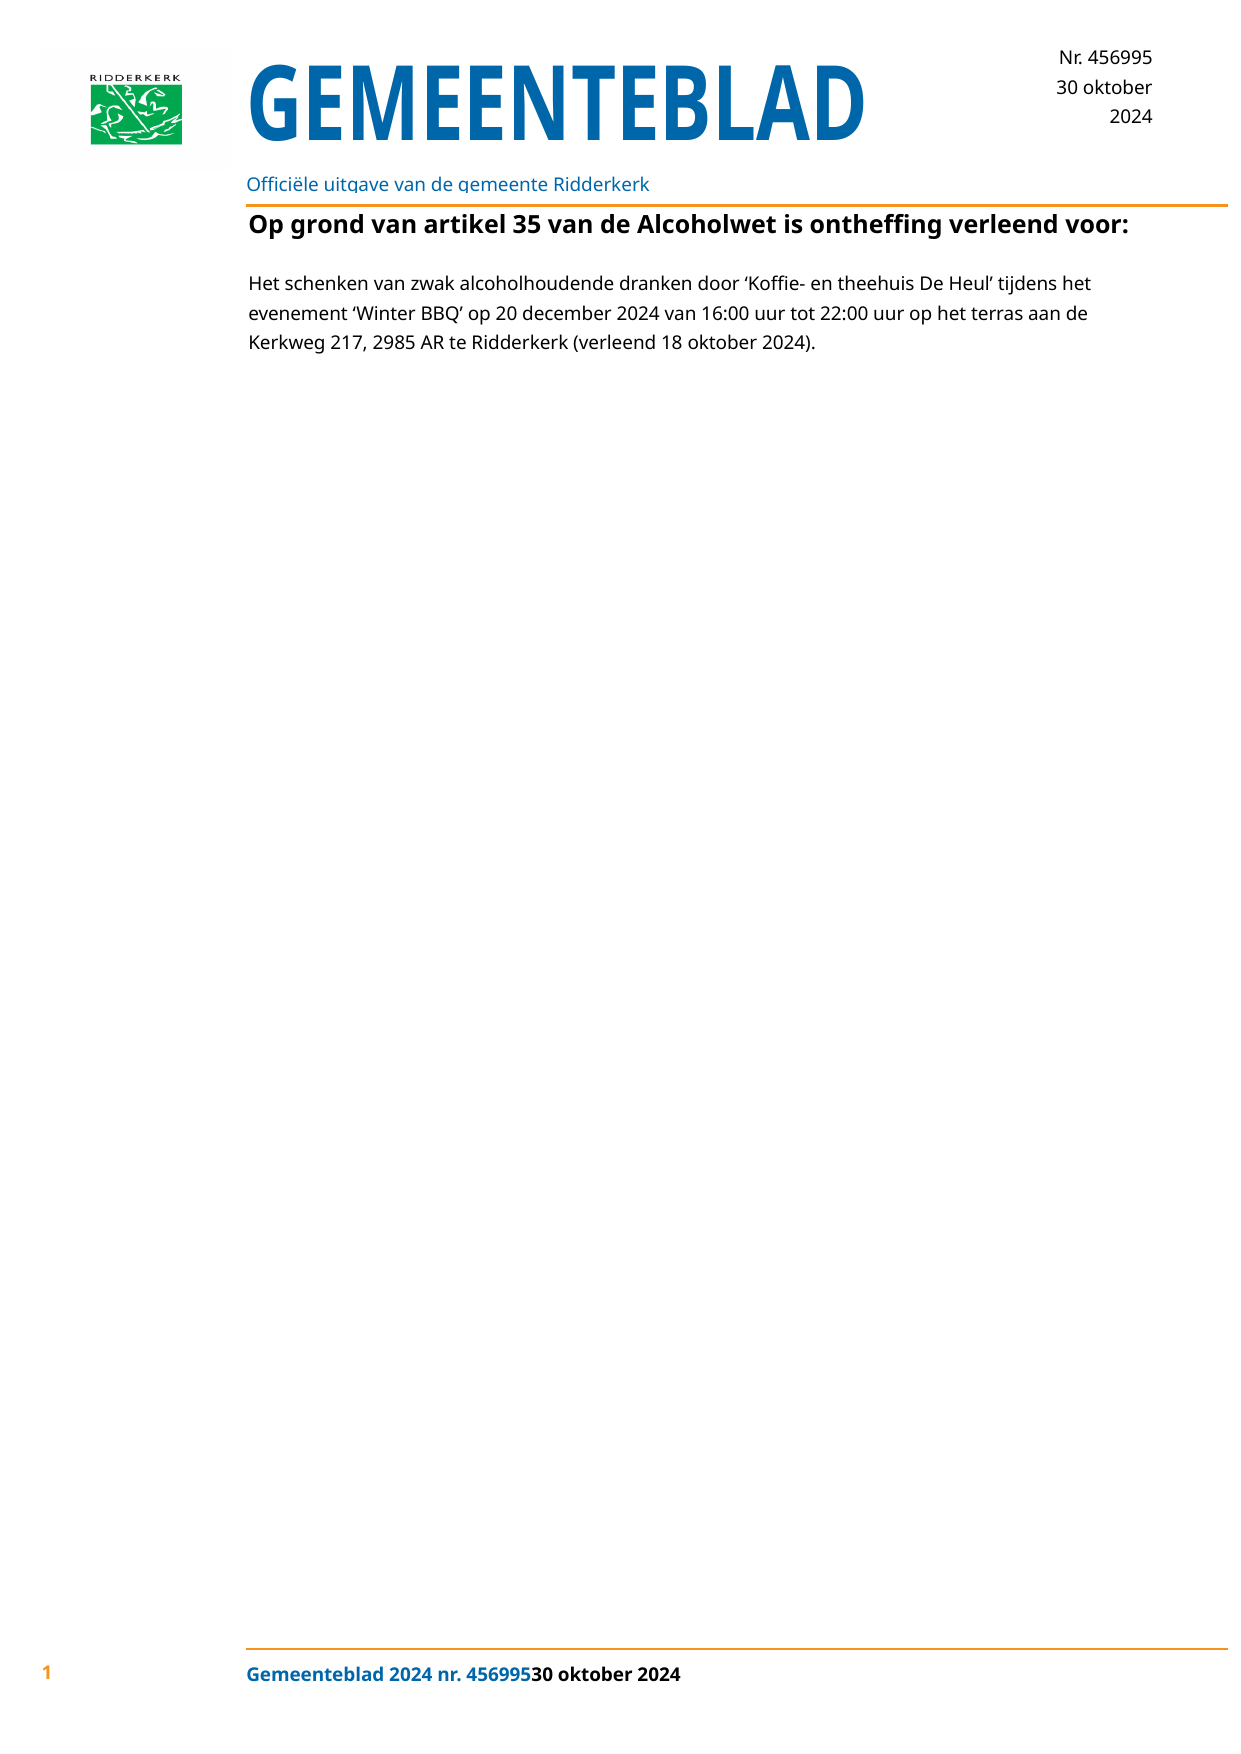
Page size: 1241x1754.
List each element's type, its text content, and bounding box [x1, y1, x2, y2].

text Op grond van artikel 35 van de Alcoholwet is ontheffing verleend voor: [248, 207, 1152, 241]
text Het schenken van zwak alcoholhoudende dranken door ‘Koffie- en theehuis De Heul’ tijdens het evenement ‘Winter BBQ’ op 20 december 2024 van 16:00 uur tot 22:00 uur op het terras aan de Kerkweg 217, 2985 AR te Ridderkerk (verleend 18 oktober 2024). [248, 270, 1152, 355]
picture [41, 47, 231, 172]
